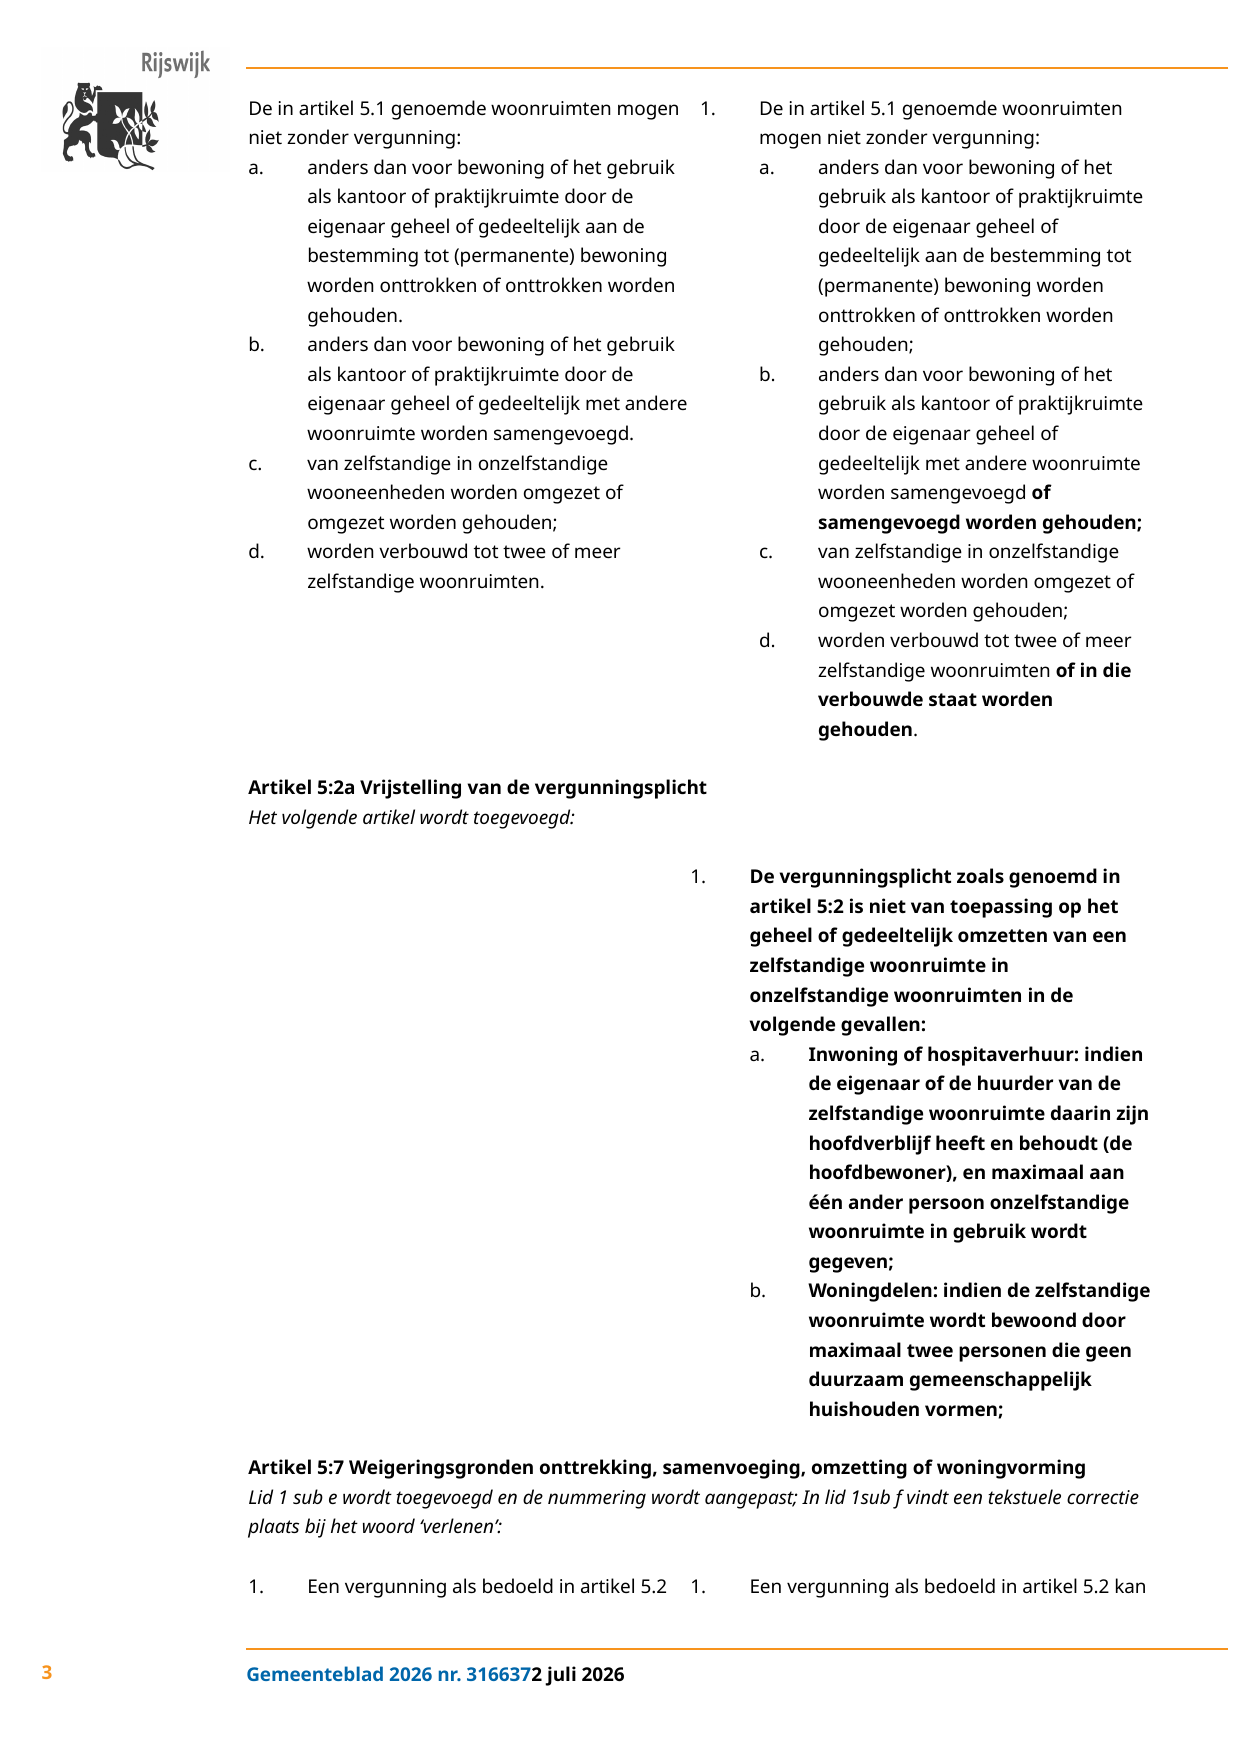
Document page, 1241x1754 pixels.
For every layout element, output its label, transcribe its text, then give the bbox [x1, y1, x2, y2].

table_header De in artikel 5.1 genoemde woonruimten mogen niet zonder vergunning: anders dan voor bewoning of het gebruik als kantoor of praktijkruimte door de eigenaar geheel of gedeeltelijk aan de bestemming tot (permanente) bewoning worden onttrokken of onttrokken worden gehouden; anders dan voor bewoning of het gebruik als kantoor of praktijkruimte door de eigenaar geheel of gedeeltelijk met andere woonruimte worden samengevoegd of samengevoegd worden gehouden; van zelfstandige in onzelfstandige wooneenheden worden omgezet of omgezet worden gehouden; worden verbouwd tot twee of meer zelfstandige woonruimten of in die verbouwde staat worden gehouden. [700, 95, 1152, 742]
table_header De in artikel 5.1 genoemde woonruimten mogen niet zonder vergunning: anders dan voor bewoning of het gebruik als kantoor of praktijkruimte door de eigenaar geheel of gedeeltelijk aan de bestemming tot (permanente) bewoning worden onttrokken of onttrokken worden gehouden. anders dan voor bewoning of het gebruik als kantoor of praktijkruimte door de eigenaar geheel of gedeeltelijk met andere woonruimte worden samengevoegd. van zelfstandige in onzelfstandige wooneenheden worden omgezet of omgezet worden gehouden; worden verbouwd tot twee of meer zelfstandige woonruimten. [248, 95, 700, 742]
table_header [248, 864, 690, 1422]
table_header Een vergunning als bedoeld in artikel 5.2 [248, 1573, 690, 1599]
text Artikel 5:2a Vrijstelling van de vergunningsplicht [248, 774, 1152, 800]
text Lid 1 sub e wordt toegevoegd en de nummering wordt aangepast; In lid 1sub f vindt een tekstuele correctie plaats bij het woord ‘verlenen’: [248, 1484, 1152, 1539]
picture [41, 47, 231, 172]
table_header Een vergunning als bedoeld in artikel 5.2 kan [690, 1573, 1152, 1599]
table_header De vergunningsplicht zoals genoemd in artikel 5:2 is niet van toepassing op het geheel of gedeeltelijk omzetten van een zelfstandige woonruimte in onzelfstandige woonruimten in de volgende gevallen: Inwoning of hospitaverhuur: indien de eigenaar of de huurder van de zelfstandige woonruimte daarin zijn hoofdverblijf heeft en behoudt (de hoofdbewoner), en maximaal aan één ander persoon onzelfstandige woonruimte in gebruik wordt gegeven; Woningdelen: indien de zelfstandige woonruimte wordt bewoond door maximaal twee personen die geen duurzaam gemeenschappelijk huishouden vormen; [690, 864, 1152, 1422]
text Artikel 5:7 Weigeringsgronden onttrekking, samenvoeging, omzetting of woningvorming [248, 1454, 1152, 1480]
text Het volgende artikel wordt toegevoegd: [248, 804, 1152, 830]
